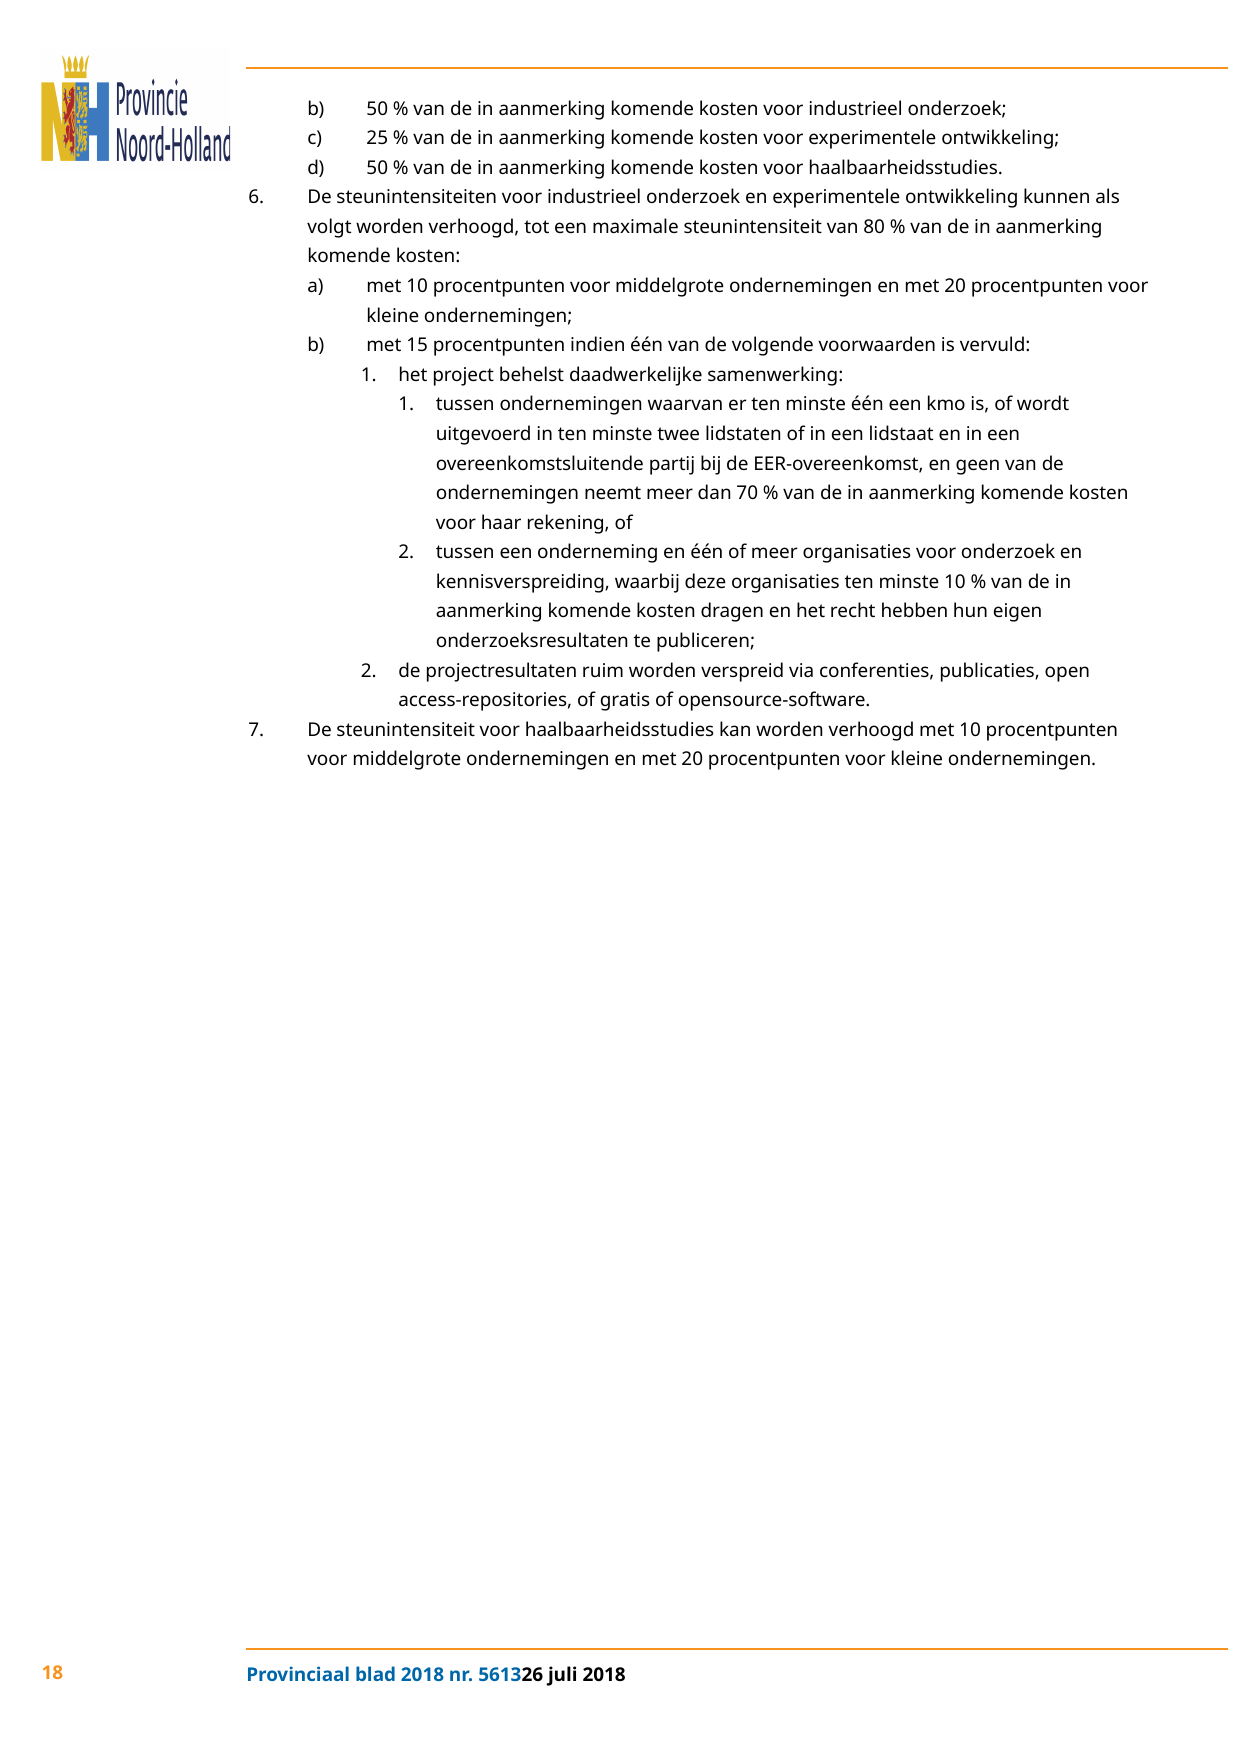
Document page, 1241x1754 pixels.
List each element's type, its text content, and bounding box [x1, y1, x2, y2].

list De steunintensiteit voor haalbaarheidsstudies kan worden verhoogd met 10 procentpunten voor middelgrote ondernemingen en met 20 procentpunten voor kleine ondernemingen. [248, 716, 1152, 771]
list De steunintensiteiten voor industrieel onderzoek en experimentele ontwikkeling kunnen als volgt worden verhoogd, tot een maximale steunintensiteit van 80 % van de in aanmerking komende kosten: [248, 183, 1152, 268]
list de projectresultaten ruim worden verspreid via conferenties, publicaties, open access-repositories, of gratis of opensource-software. [361, 657, 1152, 712]
list tussen ondernemingen waarvan er ten minste één een kmo is, of wordt uitgevoerd in ten minste twee lidstaten of in een lidstaat en in een overeenkomstsluitende partij bij de EER-overeenkomst, en geen van de ondernemingen neemt meer dan 70 % van de in aanmerking komende kosten voor haar rekening, of [398, 391, 1152, 535]
picture [41, 47, 231, 172]
list met 15 procentpunten indien één van de volgende voorwaarden is vervuld: [307, 331, 1152, 357]
list 50 % van de in aanmerking komende kosten voor haalbaarheidsstudies. [307, 154, 1152, 180]
list met 10 procentpunten voor middelgrote ondernemingen en met 20 procentpunten voor kleine ondernemingen; [307, 272, 1152, 328]
list 25 % van de in aanmerking komende kosten voor experimentele ontwikkeling; [307, 124, 1152, 150]
list 50 % van de in aanmerking komende kosten voor industrieel onderzoek; [307, 95, 1152, 121]
list tussen een onderneming en één of meer organisaties voor onderzoek en kennisverspreiding, waarbij deze organisaties ten minste 10 % van de in aanmerking komende kosten dragen en het recht hebben hun eigen onderzoeksresultaten te publiceren; [398, 538, 1152, 653]
list het project behelst daadwerkelijke samenwerking: [361, 361, 1152, 387]
